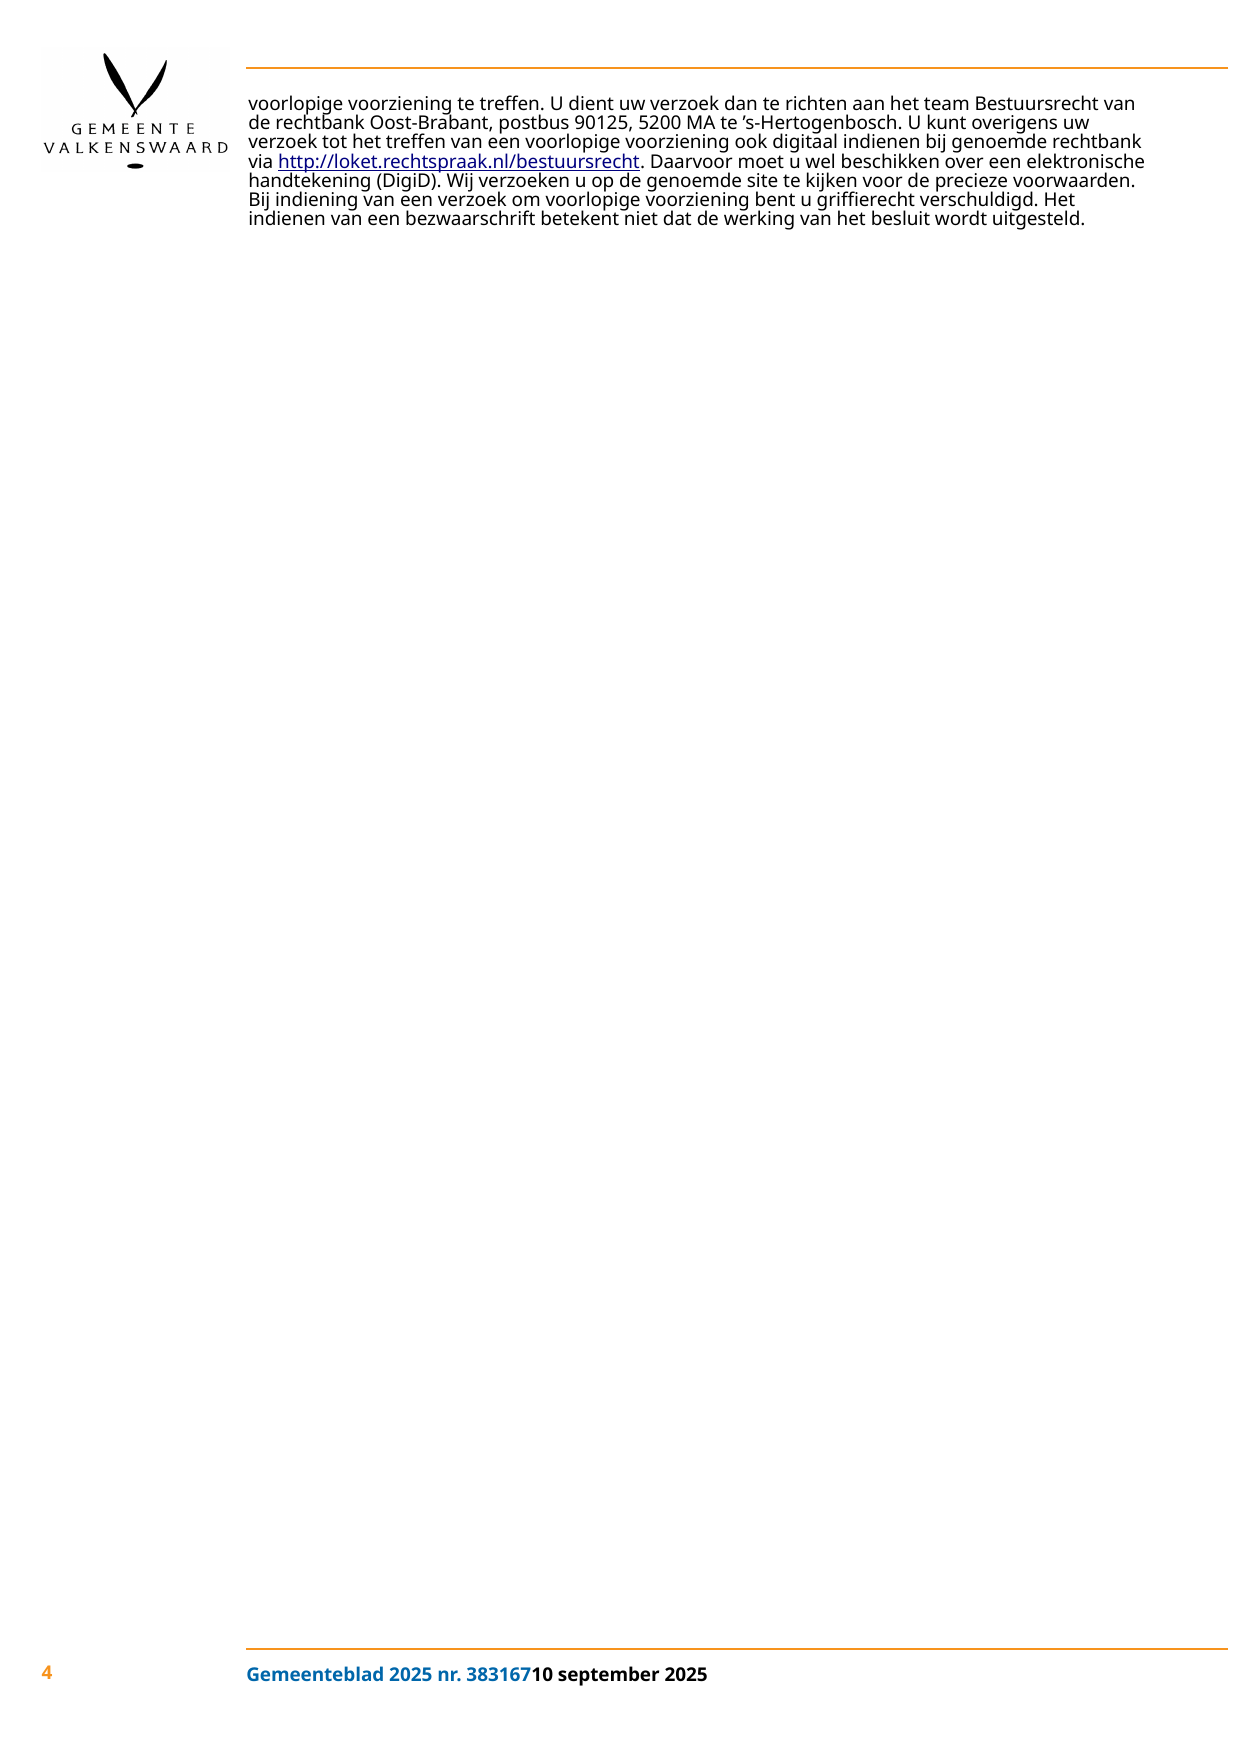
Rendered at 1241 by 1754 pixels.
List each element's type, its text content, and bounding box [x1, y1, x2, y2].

text voorlopige voorziening te treffen. U dient uw verzoek dan te richten aan het team Bestuursrecht van de rechtbank Oost-Brabant, postbus 90125, 5200 MA te ’s-Hertogenbosch. U kunt overigens uw verzoek tot het treffen van een voorlopige voorziening ook digitaal indienen bij genoemde rechtbank via http://loket.rechtspraak.nl/bestuursrecht. Daarvoor moet u wel beschikken over een elektronische handtekening (DigiD). Wij verzoeken u op de genoemde site te kijken voor de precieze voorwaarden. Bij indiening van een verzoek om voorlopige voorziening bent u griffierecht verschuldigd. Het indienen van een bezwaarschrift betekent niet dat de werking van het besluit wordt uitgesteld. [248, 95, 1152, 230]
picture [41, 47, 231, 172]
